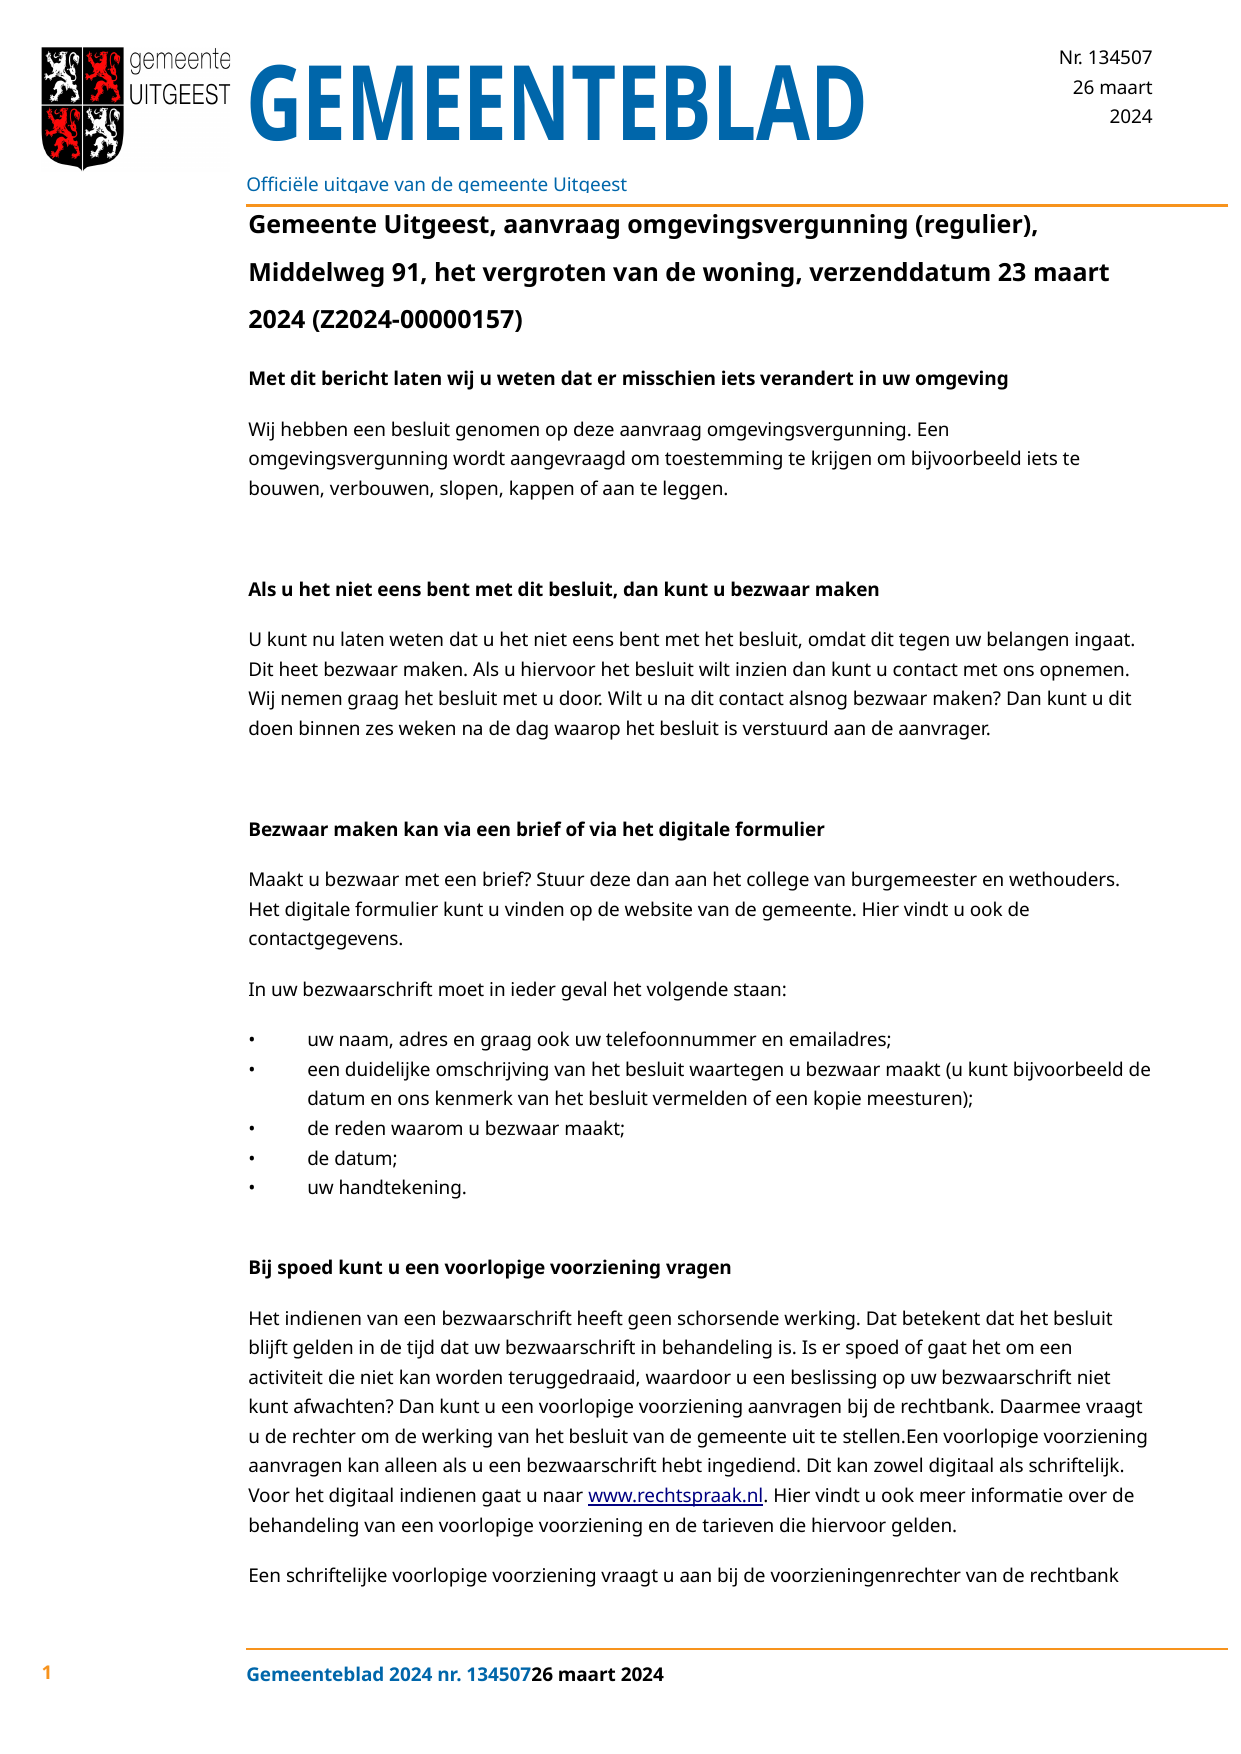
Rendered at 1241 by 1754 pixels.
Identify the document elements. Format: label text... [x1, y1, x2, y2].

list een duidelijke omschrijving van het besluit waartegen u bezwaar maakt (u kunt bijvoorbeeld de datum en ons kenmerk van het besluit vermelden of een kopie meesturen); [248, 1056, 1152, 1111]
list de reden waarom u bezwaar maakt; [248, 1115, 1152, 1141]
text Het indienen van een bezwaarschrift heeft geen schorsende werking. Dat betekent dat het besluit blijft gelden in de tijd dat uw bezwaarschrift in behandeling is. Is er spoed of gaat het om een activiteit die niet kan worden teruggedraaid, waardoor u een beslissing op uw bezwaarschrift niet kunt afwachten? Dan kunt u een voorlopige voorziening aanvragen bij de rechtbank. Daarmee vraagt u de rechter om de werking van het besluit van de gemeente uit te stellen.Een voorlopige voorziening aanvragen kan alleen als u een bezwaarschrift hebt ingediend. Dit kan zowel digitaal als schriftelijk. Voor het digitaal indienen gaat u naar www.rechtspraak.nl. Hier vindt u ook meer informatie over de behandeling van een voorlopige voorziening en de tarieven die hiervoor gelden. [248, 1305, 1152, 1537]
list de datum; [248, 1145, 1152, 1170]
text Wij hebben een besluit genomen op deze aanvraag omgevingsvergunning. Een omgevingsvergunning wordt aangevraagd om toestemming te krijgen om bijvoorbeeld iets te bouwen, verbouwen, slopen, kappen of aan te leggen. [248, 416, 1152, 501]
list uw handtekening. [248, 1174, 1152, 1200]
text Bezwaar maken kan via een brief of via het digitale formulier [248, 816, 1152, 842]
text Maakt u bezwaar met een brief? Stuur deze dan aan het college van burgemeester en wethouders. Het digitale formulier kunt u vinden op de website van de gemeente. Hier vindt u ook de contactgegevens. [248, 866, 1152, 951]
picture [41, 47, 231, 172]
text In uw bezwaarschrift moet in ieder geval het volgende staan: [248, 976, 1152, 1002]
list uw naam, adres en graag ook uw telefoonnummer en emailadres; [248, 1026, 1152, 1052]
text Met dit bericht laten wij u weten dat er misschien iets verandert in uw omgeving [248, 366, 1152, 391]
text Gemeente Uitgeest, aanvraag omgevingsvergunning (regulier), Middelweg 91, het vergroten van de woning, verzenddatum 23 maart 2024 (Z2024-00000157) [248, 207, 1152, 336]
text Een schriftelijke voorlopige voorziening vraagt u aan bij de voorzieningenrechter van de rechtbank [248, 1562, 1152, 1588]
text U kunt nu laten weten dat u het niet eens bent met het besluit, omdat dit tegen uw belangen ingaat. Dit heet bezwaar maken. Als u hiervoor het besluit wilt inzien dan kunt u contact met ons opnemen. Wij nemen graag het besluit met u door. Wilt u na dit contact alsnog bezwaar maken? Dan kunt u dit doen binnen zes weken na de dag waarop het besluit is verstuurd aan de aanvrager. [248, 626, 1152, 741]
text Bij spoed kunt u een voorlopige voorziening vragen [248, 1254, 1152, 1280]
text Als u het niet eens bent met dit besluit, dan kunt u bezwaar maken [248, 576, 1152, 602]
